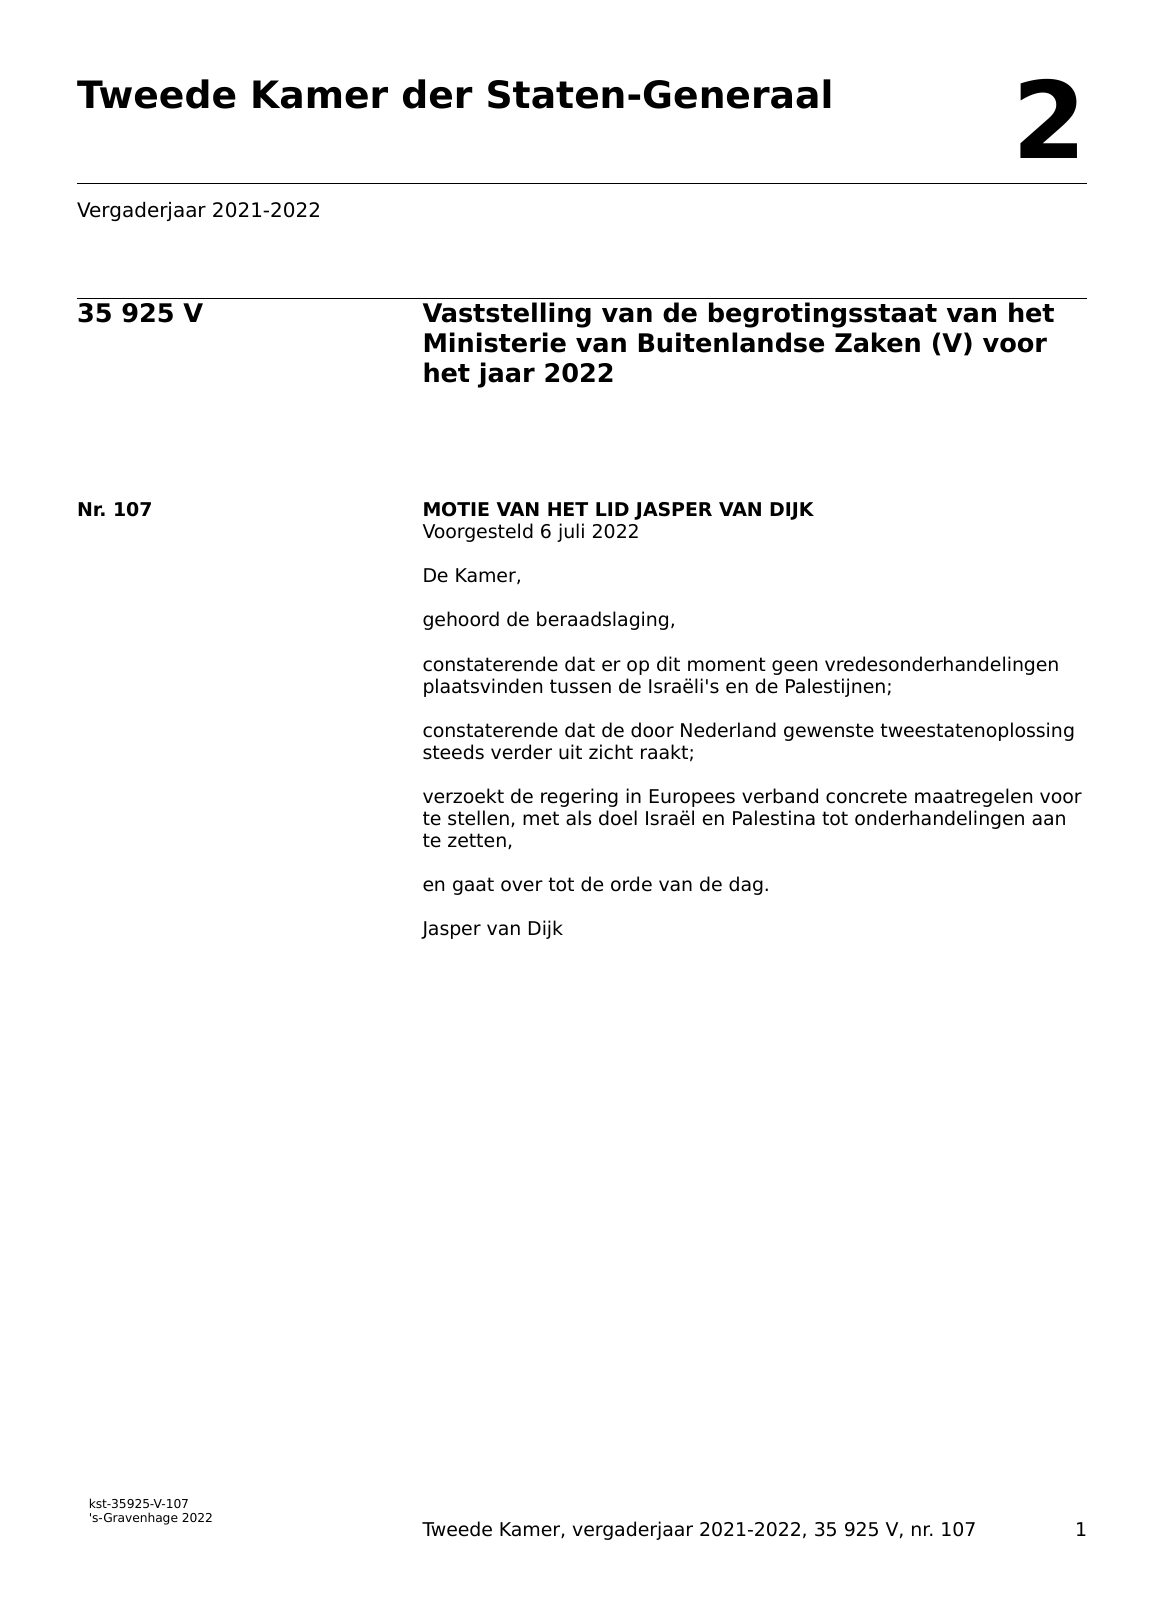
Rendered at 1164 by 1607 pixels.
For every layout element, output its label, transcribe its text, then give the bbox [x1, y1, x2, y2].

text gehoord de beraadslaging, [422, 609, 1087, 631]
text en gaat over tot de orde van de dag. [422, 874, 1087, 896]
text kst-35925-V-107 [88, 1497, 323, 1511]
text Jasper van Dijk [422, 918, 1087, 940]
table_cell Vergaderjaar 2021-2022 [77, 184, 1087, 298]
table_header Tweede Kamer der Staten-Generaal [77, 59, 886, 183]
text De Kamer, [422, 565, 1087, 587]
text verzoekt de regering in Europees verband concrete maatregelen voor te stellen, met als doel Israël en Palestina tot onderhandelingen aan te zetten, [422, 786, 1087, 852]
table_header 2 [886, 59, 1087, 183]
text constaterende dat er op dit moment geen vredesonderhandelingen plaatsvinden tussen de Israëli's en de Palestijnen; [422, 653, 1087, 697]
text Voorgesteld 6 juli 2022 [422, 521, 1087, 543]
subtitle 35 925 V Vaststelling van de begrotingsstaat van het Ministerie van Buitenlandse Zaken (V) voor het jaar 2022 [77, 299, 1087, 388]
text constaterende dat de door Nederland gewenste tweestatenoplossing steeds verder uit zicht raakt; [422, 720, 1087, 764]
subtitle Nr. 107 MOTIE VAN HET LID JASPER VAN DIJK [77, 499, 1087, 521]
text 's-Gravenhage 2022 [88, 1511, 323, 1525]
